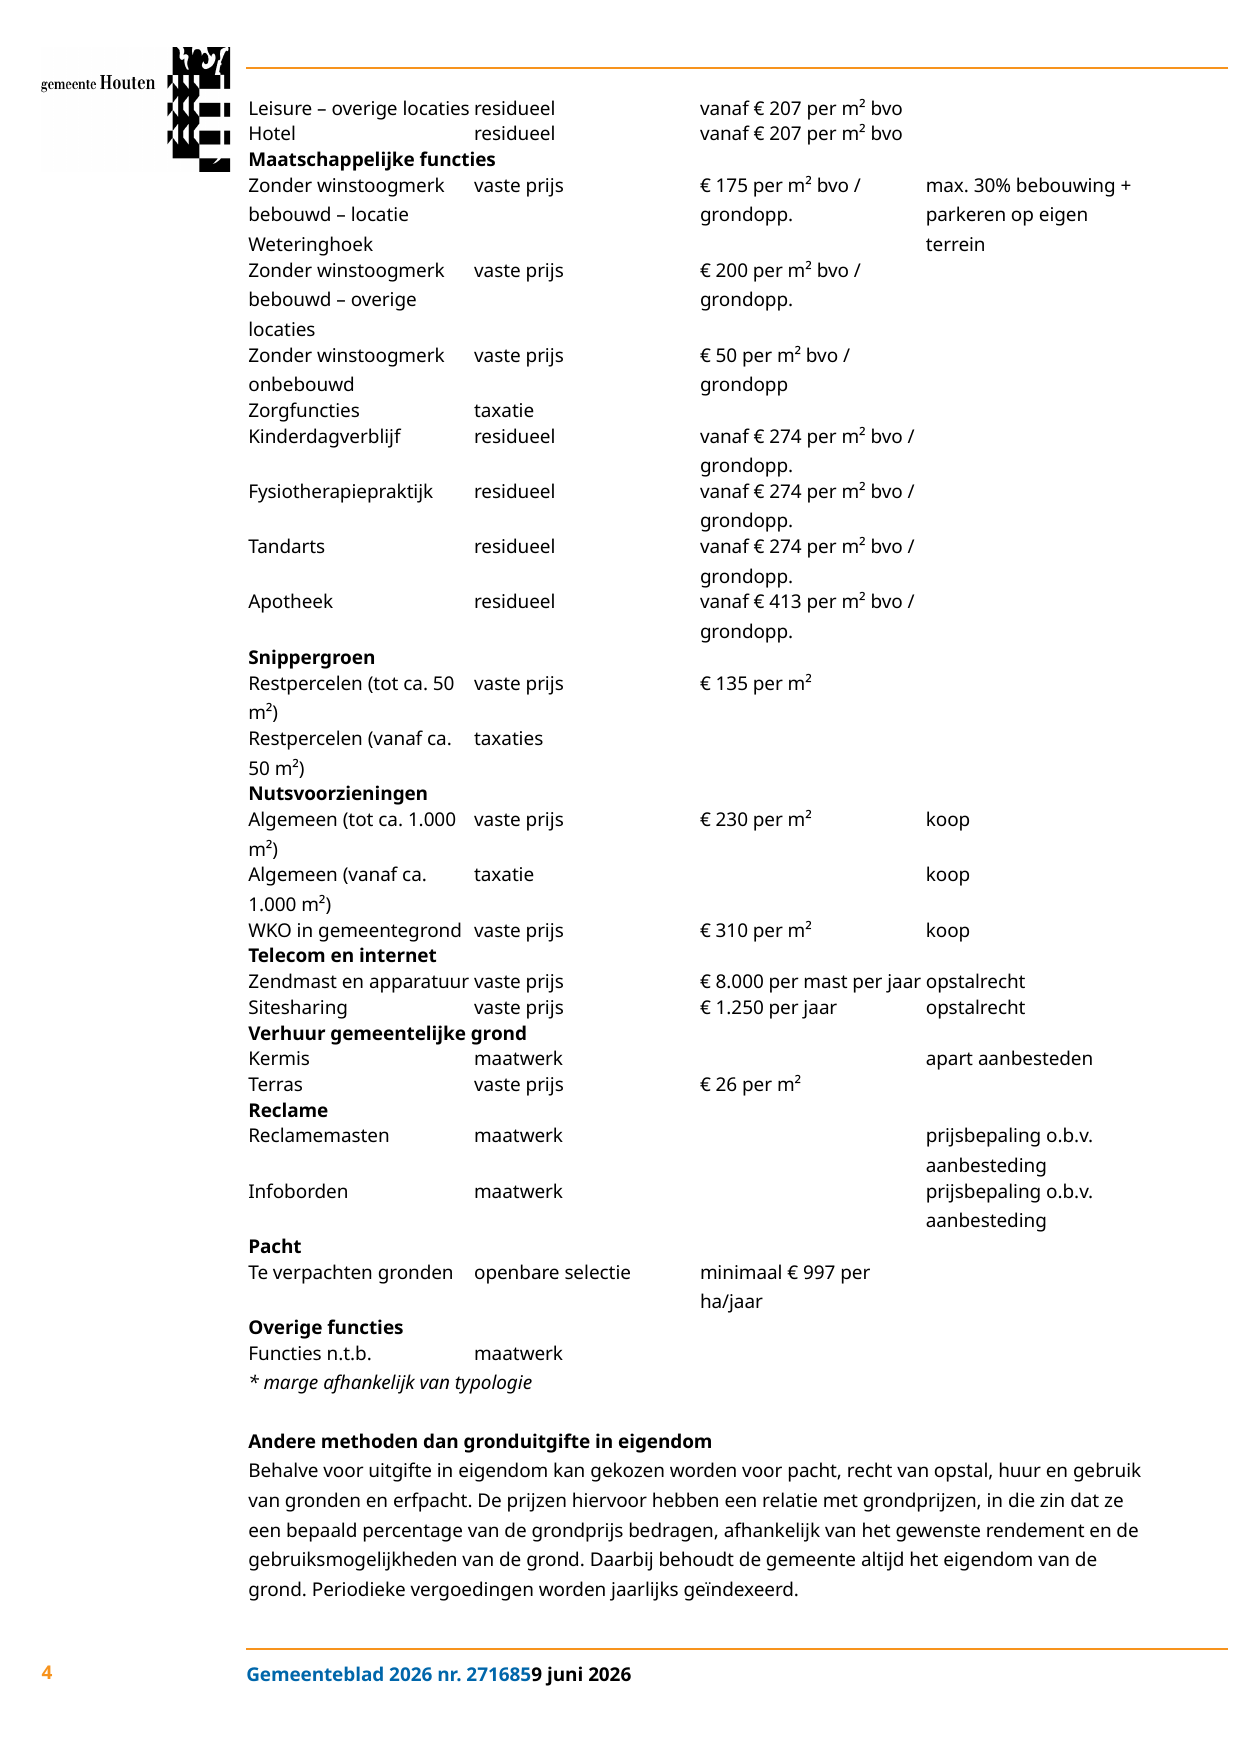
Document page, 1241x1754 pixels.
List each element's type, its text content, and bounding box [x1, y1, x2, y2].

table_cell € 1.250 per jaar [700, 994, 926, 1020]
table_cell residueel [474, 589, 700, 644]
table_cell € 8.000 per mast per jaar [700, 968, 926, 994]
table_cell taxatie [474, 861, 700, 917]
table_cell Maatschappelijke functies [248, 146, 1152, 172]
table_cell Te verpachten gronden [248, 1259, 474, 1314]
table_cell [926, 1340, 1152, 1366]
table_cell residueel [474, 95, 700, 121]
table_cell Reclame [248, 1097, 1152, 1123]
table_cell Apotheek [248, 589, 474, 644]
table_cell Pacht [248, 1233, 1152, 1259]
table_cell [926, 670, 1152, 725]
text Andere methoden dan gronduitgifte in eigendom [248, 1428, 1152, 1454]
table_cell Kinderdagverblijf [248, 423, 474, 478]
table_cell vanaf € 274 per m² bvo / grondopp. [700, 534, 926, 589]
table_cell [700, 1045, 926, 1071]
table_cell Infoborden [248, 1178, 474, 1233]
table_cell WKO in gemeentegrond [248, 917, 474, 942]
table_cell Nutsvoorzieningen [248, 780, 1152, 806]
table_cell vaste prijs [474, 257, 700, 342]
table_cell Telecom en internet [248, 943, 1152, 968]
table_cell vaste prijs [474, 968, 700, 994]
table_cell Leisure – overige locaties [248, 95, 474, 121]
table_cell Reclamemasten [248, 1123, 474, 1178]
table_cell [926, 397, 1152, 423]
table_cell residueel [474, 478, 700, 533]
table_cell Algemeen (tot ca. 1.000 m²) [248, 806, 474, 861]
table_cell € 175 per m² bvo / grondopp. [700, 172, 926, 257]
table_cell vaste prijs [474, 994, 700, 1020]
table_cell Restpercelen (tot ca. 50 m²) [248, 670, 474, 725]
table_cell prijsbepaling o.b.v. aanbesteding [926, 1123, 1152, 1178]
table_cell Sitesharing [248, 994, 474, 1020]
table_cell maatwerk [474, 1123, 700, 1178]
table_cell Snippergroen [248, 644, 1152, 670]
picture [41, 47, 231, 172]
table_cell [926, 478, 1152, 533]
table_cell [700, 1123, 926, 1178]
table_cell vanaf € 413 per m² bvo / grondopp. [700, 589, 926, 644]
table_cell vanaf € 274 per m² bvo / grondopp. [700, 478, 926, 533]
table_cell [926, 342, 1152, 397]
table_cell Zonder winstoogmerk bebouwd – locatie Weteringhoek [248, 172, 474, 257]
table_cell € 26 per m² [700, 1071, 926, 1097]
table_cell € 135 per m² [700, 670, 926, 725]
text * marge afhankelijk van typologie [248, 1369, 1152, 1395]
table_cell € 230 per m² [700, 806, 926, 861]
table_cell openbare selectie [474, 1259, 700, 1314]
table_cell vanaf € 207 per m² bvo [700, 121, 926, 146]
table_cell koop [926, 917, 1152, 942]
table_cell Zonder winstoogmerk onbebouwd [248, 342, 474, 397]
table_cell € 310 per m² [700, 917, 926, 942]
table_cell vanaf € 207 per m² bvo [700, 95, 926, 121]
table_cell opstalrecht [926, 994, 1152, 1020]
table_cell [926, 589, 1152, 644]
table_cell vaste prijs [474, 342, 700, 397]
table_cell taxaties [474, 725, 700, 780]
table_cell Hotel [248, 121, 474, 146]
table_cell vanaf € 274 per m² bvo / grondopp. [700, 423, 926, 478]
table_cell Functies n.t.b. [248, 1340, 474, 1366]
table_cell vaste prijs [474, 1071, 700, 1097]
table_cell Restpercelen (vanaf ca. 50 m²) [248, 725, 474, 780]
table_cell Zorgfuncties [248, 397, 474, 423]
text Behalve voor uitgifte in eigendom kan gekozen worden voor pacht, recht van opstal, huur en gebruik van gronden en erfpacht. De prijzen hiervoor hebben een relatie met grondprijzen, in die zin dat ze een bepaald percentage van de grondprijs bedragen, afhankelijk van het gewenste rendement en de gebruiksmogelijkheden van de grond. Daarbij behoudt de gemeente altijd het eigendom van de grond. Periodieke vergoedingen worden jaarlijks geïndexeerd. [248, 1458, 1152, 1602]
table_cell [700, 1340, 926, 1366]
table_cell [926, 1071, 1152, 1097]
table_cell [700, 1178, 926, 1233]
table_cell Fysiotherapiepraktijk [248, 478, 474, 533]
table_cell vaste prijs [474, 172, 700, 257]
table_cell residueel [474, 534, 700, 589]
table_cell vaste prijs [474, 670, 700, 725]
table_cell maatwerk [474, 1045, 700, 1071]
table_cell [700, 861, 926, 917]
table_cell maatwerk [474, 1178, 700, 1233]
table_cell vaste prijs [474, 917, 700, 942]
table_cell taxatie [474, 397, 700, 423]
table_cell € 200 per m² bvo / grondopp. [700, 257, 926, 342]
table_cell Zendmast en apparatuur [248, 968, 474, 994]
table_cell apart aanbesteden [926, 1045, 1152, 1071]
table_cell residueel [474, 423, 700, 478]
table_cell Terras [248, 1071, 474, 1097]
table_cell [926, 534, 1152, 589]
table_cell [926, 95, 1152, 121]
table_cell koop [926, 806, 1152, 861]
table_cell maatwerk [474, 1340, 700, 1366]
table_cell [926, 121, 1152, 146]
table_cell koop [926, 861, 1152, 917]
table_cell max. 30% bebouwing + parkeren op eigen terrein [926, 172, 1152, 257]
table_cell [700, 397, 926, 423]
table_cell vaste prijs [474, 806, 700, 861]
table_cell Overige functies [248, 1314, 1152, 1340]
table_cell € 50 per m² bvo / grondopp [700, 342, 926, 397]
table_cell [926, 1259, 1152, 1314]
table_cell [926, 423, 1152, 478]
table_cell [700, 725, 926, 780]
table_cell Verhuur gemeentelijke grond [248, 1020, 1152, 1045]
table_cell [926, 725, 1152, 780]
table_cell residueel [474, 121, 700, 146]
table_cell Tandarts [248, 534, 474, 589]
table_cell [926, 257, 1152, 342]
table_cell Kermis [248, 1045, 474, 1071]
table_cell Zonder winstoogmerk bebouwd – overige locaties [248, 257, 474, 342]
table_cell minimaal € 997 per ha/jaar [700, 1259, 926, 1314]
table_cell prijsbepaling o.b.v. aanbesteding [926, 1178, 1152, 1233]
table_cell opstalrecht [926, 968, 1152, 994]
table_cell Algemeen (vanaf ca. 1.000 m²) [248, 861, 474, 917]
